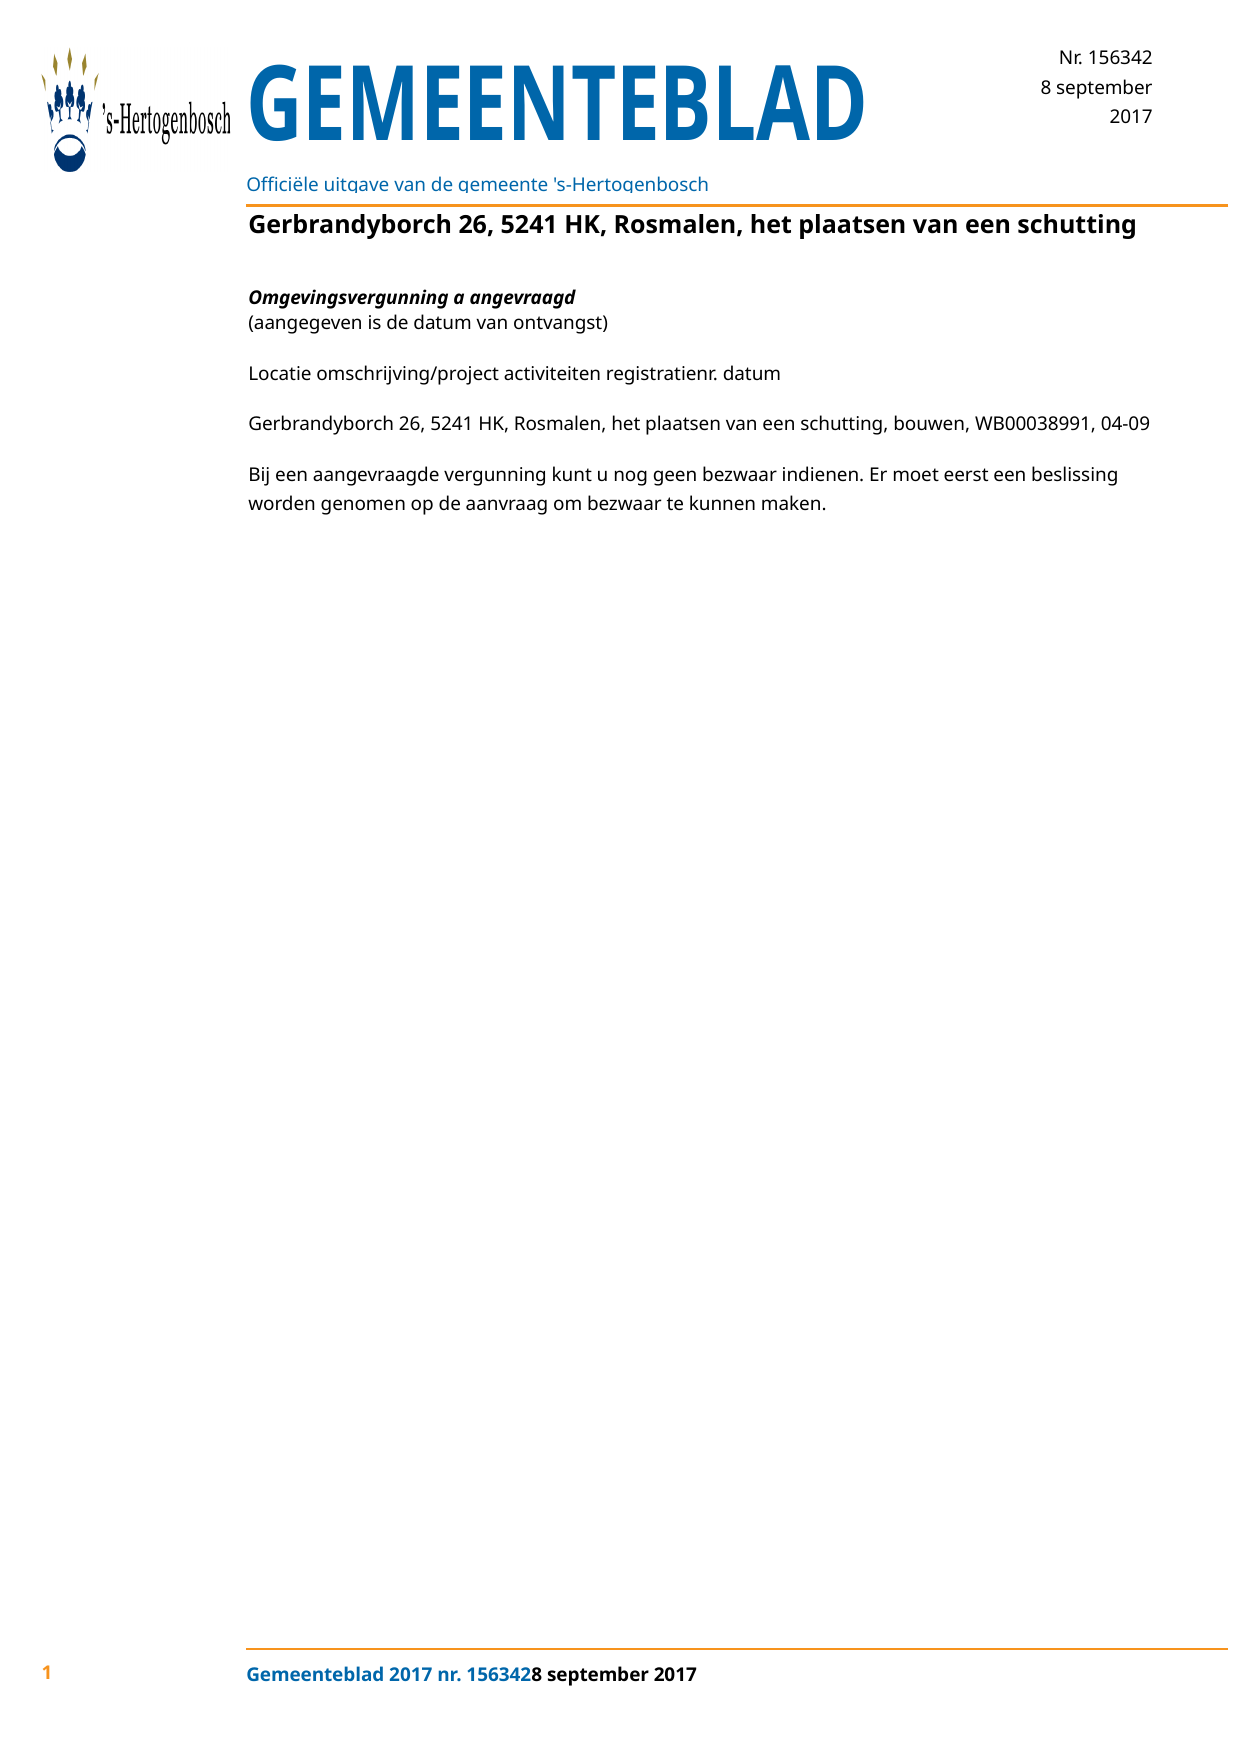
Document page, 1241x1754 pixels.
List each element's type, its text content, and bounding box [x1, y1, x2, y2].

text Bij een aangevraagde vergunning kunt u nog geen bezwaar indienen. Er moet eerst een beslissing worden genomen op de aanvraag om bezwaar te kunnen maken. [248, 461, 1152, 516]
text Locatie omschrijving/project activiteiten registratienr. datum [248, 360, 1152, 386]
text Omgevingsvergunning a angevraagd [248, 284, 1152, 309]
text Gerbrandyborch 26, 5241 HK, Rosmalen, het plaatsen van een schutting [248, 207, 1152, 241]
text Gerbrandyborch 26, 5241 HK, Rosmalen, het plaatsen van een schutting, bouwen, WB00038991, 04-09 [248, 410, 1152, 436]
picture [41, 47, 231, 172]
text (aangegeven is de datum van ontvangst) [248, 309, 1152, 335]
